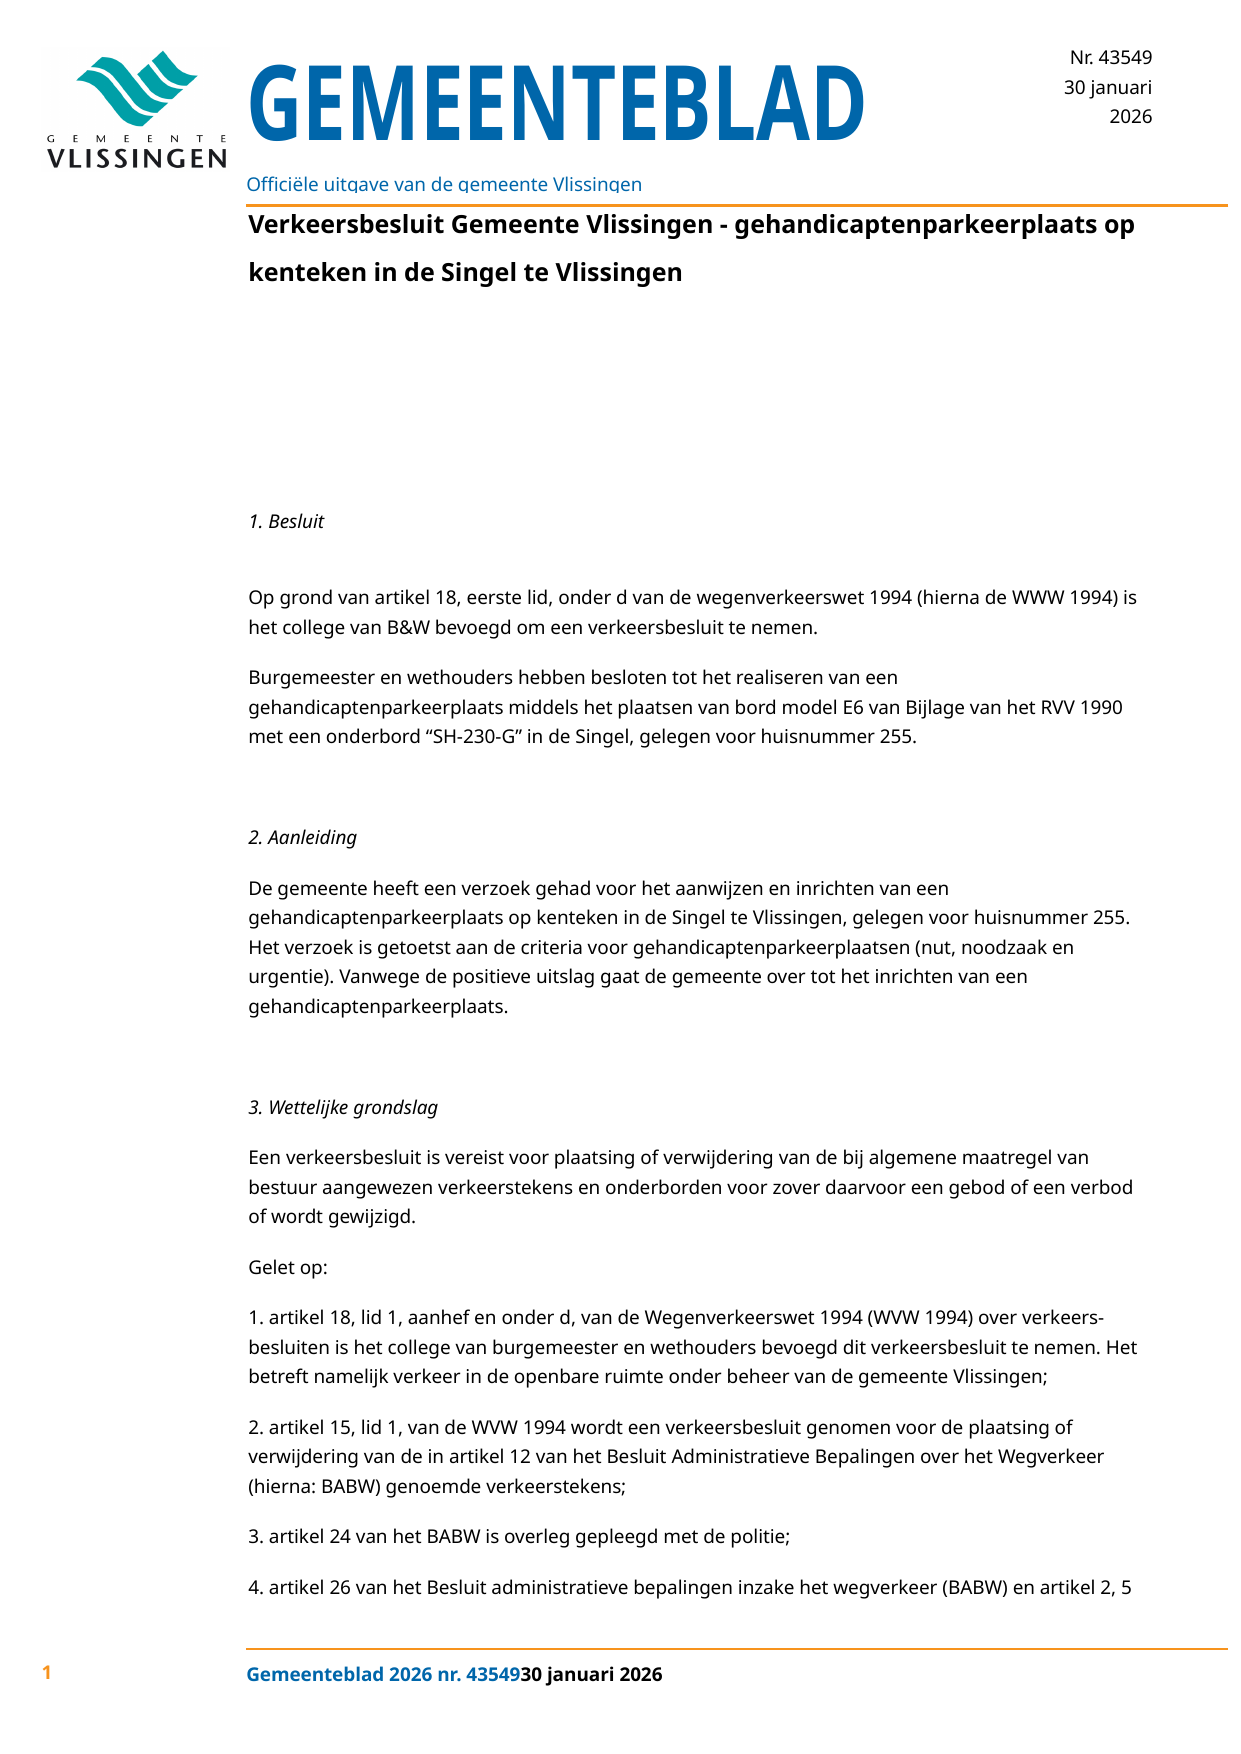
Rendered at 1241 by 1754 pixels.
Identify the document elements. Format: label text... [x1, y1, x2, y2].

text De gemeente heeft een verzoek gehad voor het aanwijzen en inrichten van een gehandicaptenparkeerplaats op kenteken in de Singel te Vlissingen, gelegen voor huisnummer 255. Het verzoek is getoetst aan de criteria voor gehandicaptenparkeerplaatsen (nut, noodzaak en urgentie). Vanwege de positieve uitslag gaat de gemeente over tot het inrichten van een gehandicaptenparkeerplaats. [248, 875, 1152, 1019]
text Op grond van artikel 18, eerste lid, onder d van de wegenverkeerswet 1994 (hierna de WWW 1994) is het college van B&W bevoegd om een verkeersbesluit te nemen. [248, 584, 1152, 640]
text Gelet op: [248, 1254, 1152, 1280]
picture [41, 47, 231, 172]
text 1. artikel 18, lid 1, aanhef en onder d, van de Wegenverkeerswet 1994 (WVW 1994) over verkeers- besluiten is het college van burgemeester en wethouders bevoegd dit verkeersbesluit te nemen. Het betreft namelijk verkeer in de openbare ruimte onder beheer van de gemeente Vlissingen; [248, 1304, 1152, 1389]
text 4. artikel 26 van het Besluit administratieve bepalingen inzake het wegverkeer (BABW) en artikel 2, 5 [248, 1574, 1152, 1600]
text 2. Aanleiding [248, 824, 1152, 850]
text 3. artikel 24 van het BABW is overleg gepleegd met de politie; [248, 1524, 1152, 1549]
text 3. Wettelijke grondslag [248, 1094, 1152, 1120]
text Een verkeersbesluit is vereist voor plaatsing of verwijdering van de bij algemene maatregel van bestuur aangewezen verkeerstekens en onderborden voor zover daarvoor een gebod of een verbod of wordt gewijzigd. [248, 1144, 1152, 1229]
text Burgemeester en wethouders hebben besloten tot het realiseren van een gehandicaptenparkeerplaats middels het plaatsen van bord model E6 van Bijlage van het RVV 1990 met een onderbord “SH-230-G” in de Singel, gelegen voor huisnummer 255. [248, 664, 1152, 749]
text Verkeersbesluit Gemeente Vlissingen - gehandicaptenparkeerplaats op kenteken in de Singel te Vlissingen [248, 207, 1152, 288]
text 1. Besluit [248, 508, 1152, 534]
text 2. artikel 15, lid 1, van de WVW 1994 wordt een verkeersbesluit genomen voor de plaatsing of verwijdering van de in artikel 12 van het Besluit Administratieve Bepalingen over het Wegverkeer (hierna: BABW) genoemde verkeerstekens; [248, 1414, 1152, 1499]
